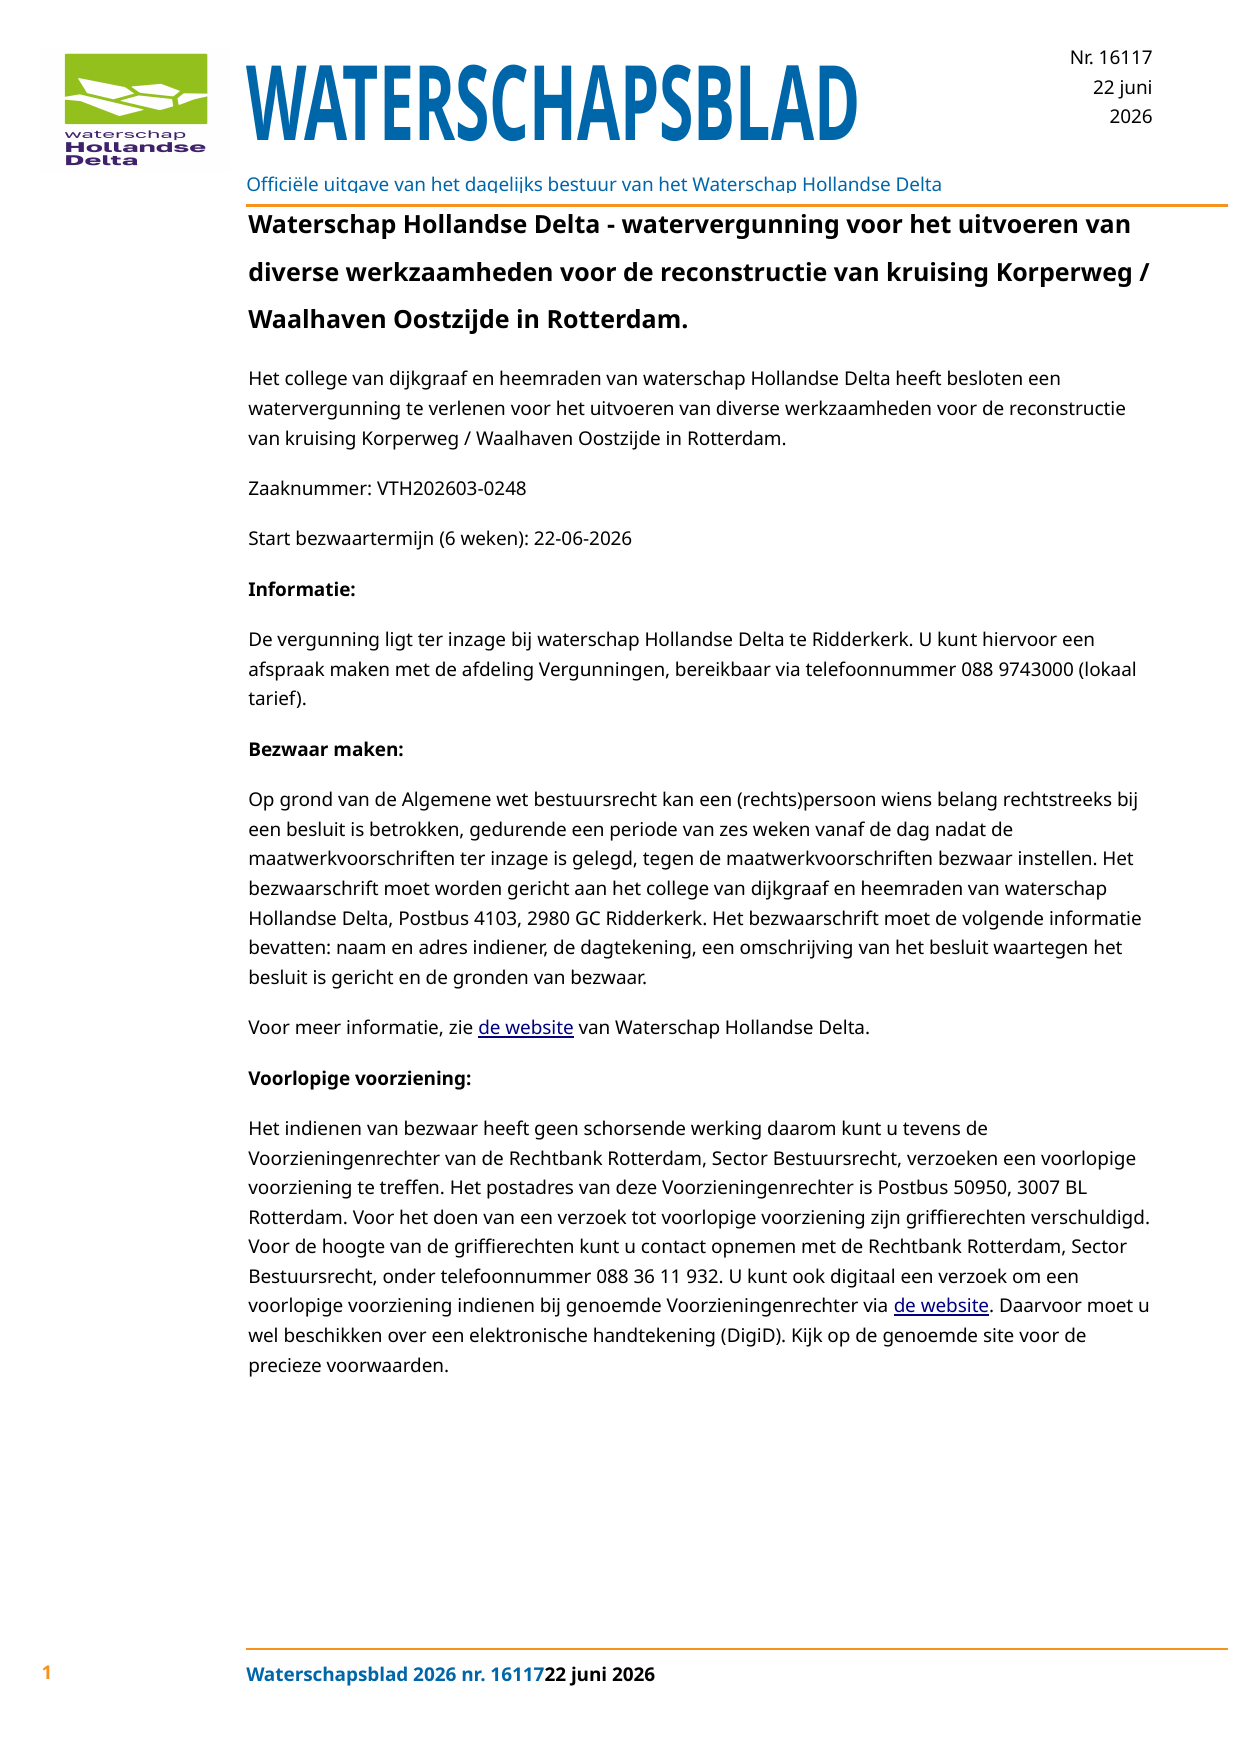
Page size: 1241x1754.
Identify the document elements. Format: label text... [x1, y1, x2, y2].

text Op grond van de Algemene wet bestuursrecht kan een (rechts)persoon wiens belang rechtstreeks bij een besluit is betrokken, gedurende een periode van zes weken vanaf de dag nadat de maatwerkvoorschriften ter inzage is gelegd, tegen de maatwerkvoorschriften bezwaar instellen. Het bezwaarschrift moet worden gericht aan het college van dijkgraaf en heemraden van waterschap Hollandse Delta, Postbus 4103, 2980 GC Ridderkerk. Het bezwaarschrift moet de volgende informatie bevatten: naam en adres indiener, de dagtekening, een omschrijving van het besluit waartegen het besluit is gericht en de gronden van bezwaar. [248, 786, 1152, 989]
text Informatie: [248, 576, 1152, 602]
text De vergunning ligt ter inzage bij waterschap Hollandse Delta te Ridderkerk. U kunt hiervoor een afspraak maken met de afdeling Vergunningen, bereikbaar via telefoonnummer 088 9743000 (lokaal tarief). [248, 626, 1152, 711]
text Voor meer informatie, zie de website van Waterschap Hollandse Delta. [248, 1014, 1152, 1040]
text Start bezwaartermijn (6 weken): 22-06-2026 [248, 526, 1152, 551]
picture [41, 47, 231, 172]
text Bezwaar maken: [248, 736, 1152, 762]
text Het college van dijkgraaf en heemraden van waterschap Hollandse Delta heeft besloten een watervergunning te verlenen voor het uitvoeren van diverse werkzaamheden voor de reconstructie van kruising Korperweg / Waalhaven Oostzijde in Rotterdam. [248, 366, 1152, 450]
text Het indienen van bezwaar heeft geen schorsende werking daarom kunt u tevens de Voorzieningenrechter van de Rechtbank Rotterdam, Sector Bestuursrecht, verzoeken een voorlopige voorziening te treffen. Het postadres van deze Voorzieningenrechter is Postbus 50950, 3007 BL Rotterdam. Voor het doen van een verzoek tot voorlopige voorziening zijn griffierechten verschuldigd. Voor de hoogte van de griffierechten kunt u contact opnemen met de Rechtbank Rotterdam, Sector Bestuursrecht, onder telefoonnummer 088 36 11 932. U kunt ook digitaal een verzoek om een voorlopige voorziening indienen bij genoemde Voorzieningenrechter via de website. Daarvoor moet u wel beschikken over een elektronische handtekening (DigiD). Kijk op de genoemde site voor de precieze voorwaarden. [248, 1115, 1152, 1377]
text Voorlopige voorziening: [248, 1065, 1152, 1090]
text Zaaknummer: VTH202603-0248 [248, 475, 1152, 501]
text Waterschap Hollandse Delta - watervergunning voor het uitvoeren van diverse werkzaamheden voor de reconstructie van kruising Korperweg / Waalhaven Oostzijde in Rotterdam. [248, 207, 1152, 336]
